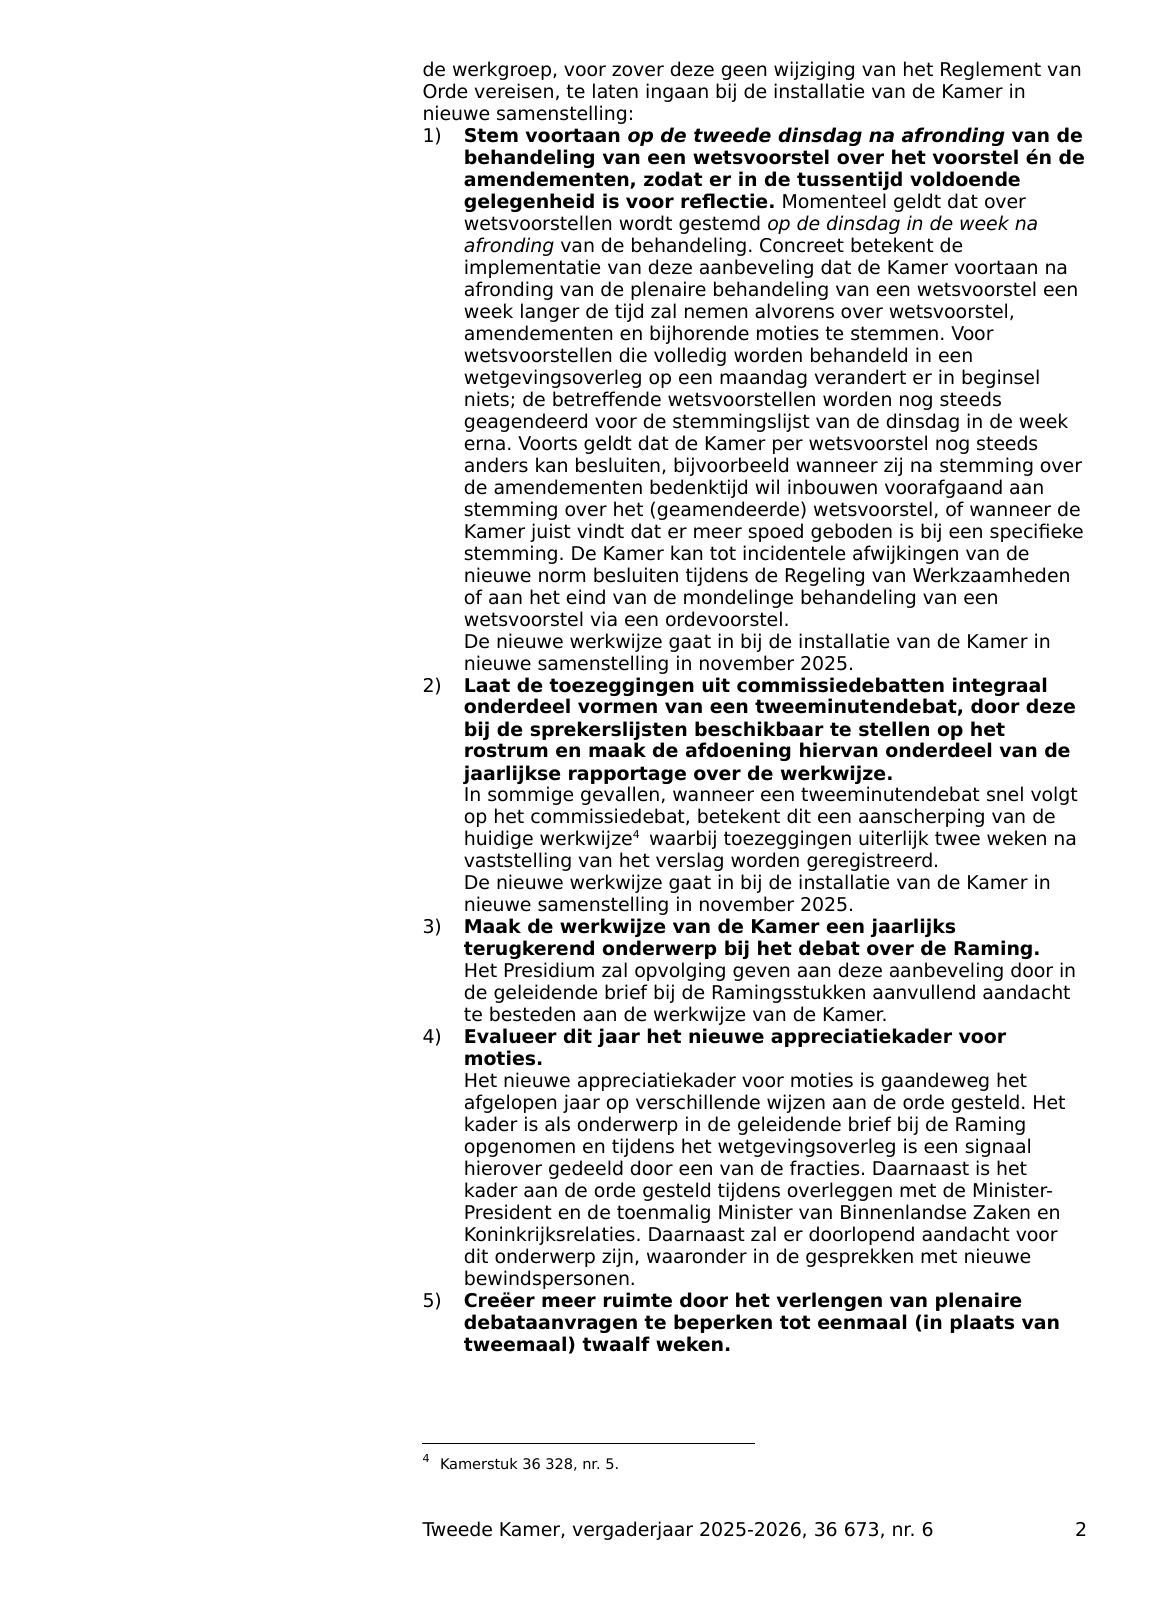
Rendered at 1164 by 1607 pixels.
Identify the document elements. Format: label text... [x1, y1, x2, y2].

text Het Presidium zal opvolging geven aan deze aanbeveling door in de geleidende brief bij de Ramingsstukken aanvullend aandacht te besteden aan de werkwijze van de Kamer. [464, 960, 1087, 1026]
text 5) Creëer meer ruimte door het verlengen van plenaire debataanvragen te beperken tot eenmaal (in plaats van tweemaal) twaalf weken. [422, 1290, 1087, 1356]
text 1) Stem voortaan op de tweede dinsdag na afronding van de behandeling van een wetsvoorstel over het voorstel én de amendementen, zodat er in de tussentijd voldoende gelegenheid is voor reflectie. Momenteel geldt dat over wetsvoorstellen wordt gestemd op de dinsdag in de week na afronding van de behandeling. Concreet betekent de implementatie van deze aanbeveling dat de Kamer voortaan na afronding van de plenaire behandeling van een wetsvoorstel een week langer de tijd zal nemen alvorens over wetsvoorstel, amendementen en bijhorende moties te stemmen. Voor wetsvoorstellen die volledig worden behandeld in een wetgevingsoverleg op een maandag verandert er in beginsel niets; de betreffende wetsvoorstellen worden nog steeds geagendeerd voor de stemmingslijst van de dinsdag in de week erna. Voorts geldt dat de Kamer per wetsvoorstel nog steeds anders kan besluiten, bijvoorbeeld wanneer zij na stemming over de amendementen bedenktijd wil inbouwen voorafgaand aan stemming over het (geamendeerde) wetsvoorstel, of wanneer de Kamer juist vindt dat er meer spoed geboden is bij een specifieke stemming. De Kamer kan tot incidentele afwijkingen van de nieuwe norm besluiten tijdens de Regeling van Werkzaamheden of aan het eind van de mondelinge behandeling van een wetsvoorstel via een ordevoorstel. [422, 125, 1087, 631]
text Kamerstuk 36 328, nr. 5. [422, 1452, 1087, 1474]
text De nieuwe werkwijze gaat in bij de installatie van de Kamer in nieuwe samenstelling in november 2025. [464, 872, 1087, 916]
text 3) Maak de werkwijze van de Kamer een jaarlijks terugkerend onderwerp bij het debat over de Raming. [422, 916, 1087, 960]
text 4) Evalueer dit jaar het nieuwe appreciatiekader voor moties. [422, 1026, 1087, 1070]
text De nieuwe werkwijze gaat in bij de installatie van de Kamer in nieuwe samenstelling in november 2025. [464, 631, 1087, 674]
text 2) Laat de toezeggingen uit commissiedebatten integraal onderdeel vormen van een tweeminutendebat, door deze bij de sprekerslijsten beschikbaar te stellen op het rostrum en maak de afdoening hiervan onderdeel van de jaarlijkse rapportage over de werkwijze. [422, 674, 1087, 784]
text In sommige gevallen, wanneer een tweeminutendebat snel volgt op het commissiedebat, betekent dit een aanscherping van de huidige werkwijze waarbij toezeggingen uiterlijk twee weken na vaststelling van het verslag worden geregistreerd. [464, 784, 1087, 872]
text Het nieuwe appreciatiekader voor moties is gaandeweg het afgelopen jaar op verschillende wijzen aan de orde gesteld. Het kader is als onderwerp in de geleidende brief bij de Raming opgenomen en tijdens het wetgevingsoverleg is een signaal hierover gedeeld door een van de fracties. Daarnaast is het kader aan de orde gesteld tijdens overleggen met de Minister-President en de toenmalig Minister van Binnenlandse Zaken en Koninkrijksrelaties. Daarnaast zal er doorlopend aandacht voor dit onderwerp zijn, waaronder in de gesprekken met nieuwe bewindspersonen. [464, 1070, 1087, 1290]
text de werkgroep, voor zover deze geen wijziging van het Reglement van Orde vereisen, te laten ingaan bij de installatie van de Kamer in nieuwe samenstelling: [422, 59, 1087, 125]
